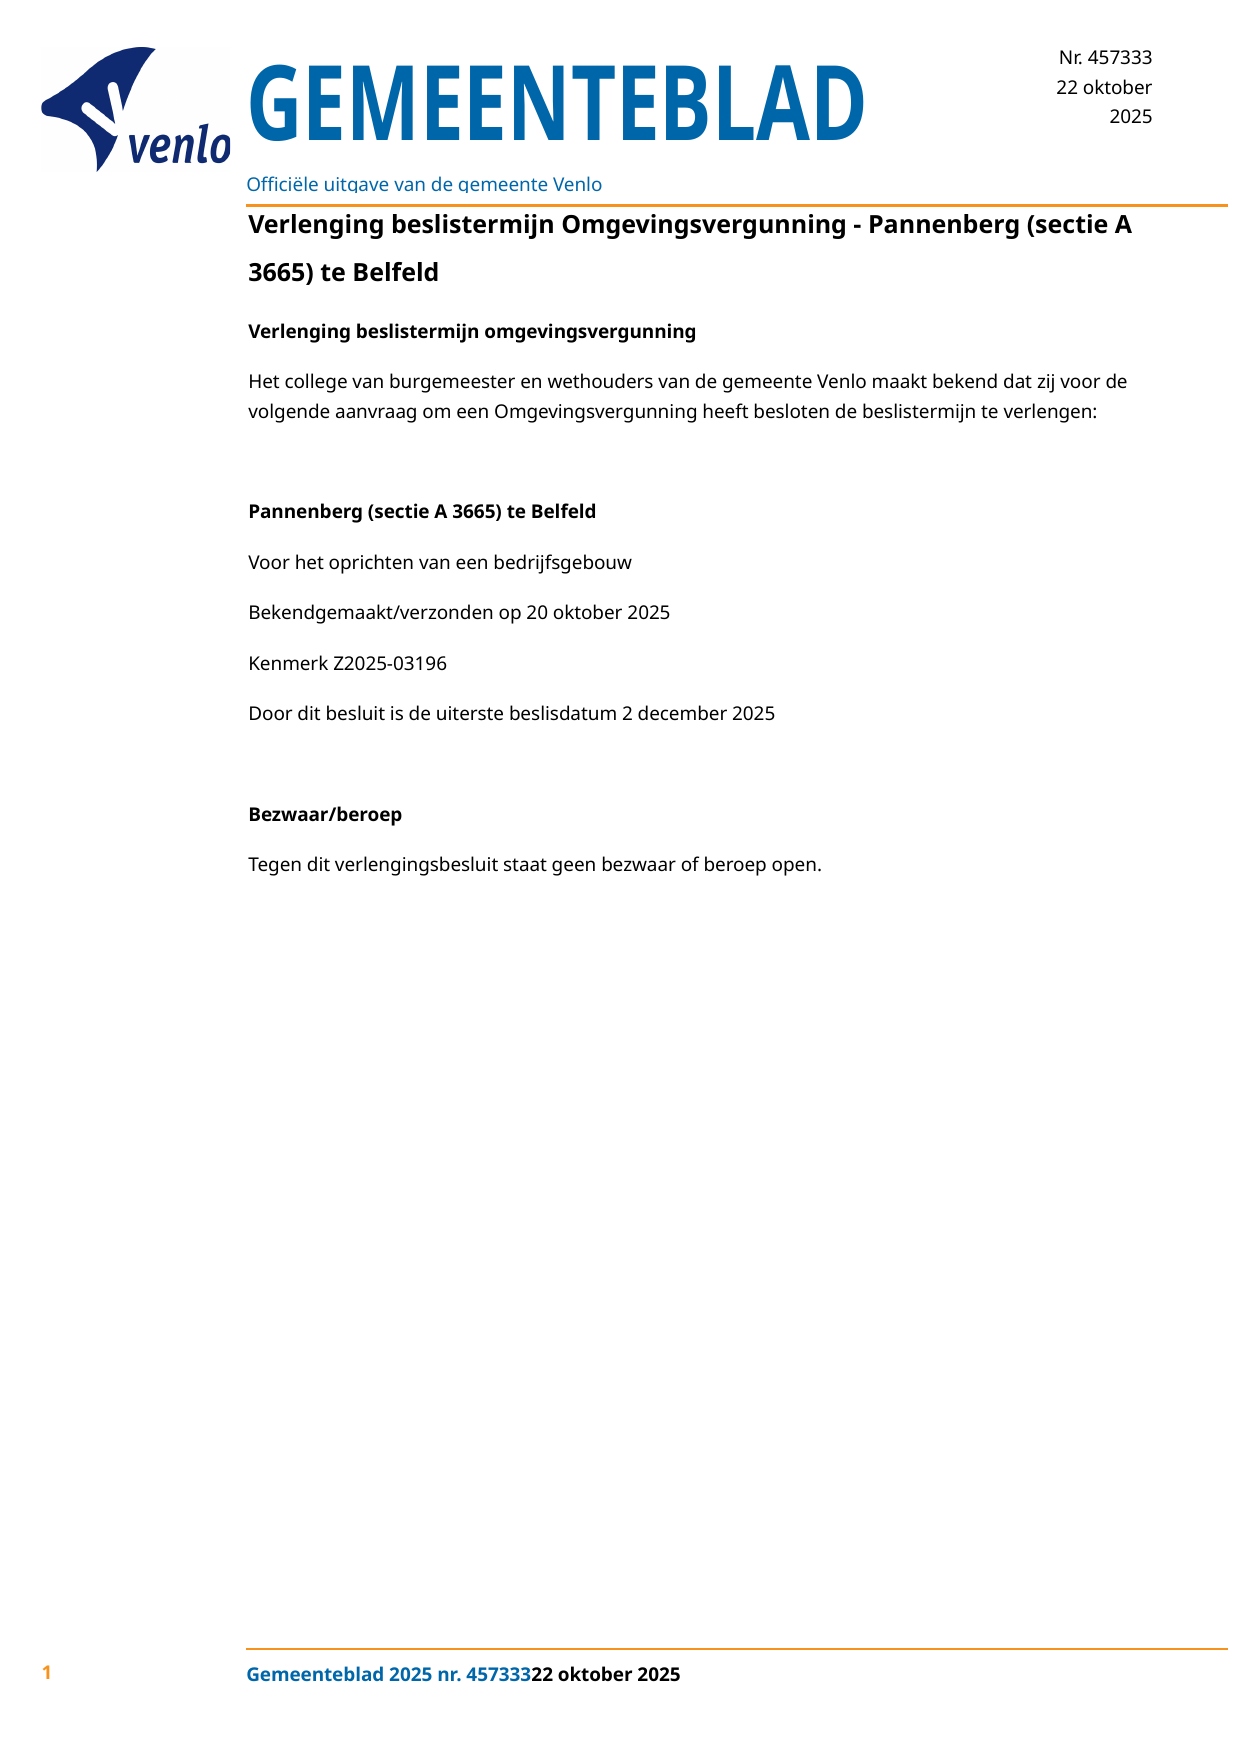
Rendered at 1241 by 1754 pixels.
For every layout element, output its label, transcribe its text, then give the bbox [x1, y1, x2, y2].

text Tegen dit verlengingsbesluit staat geen bezwaar of beroep open. [248, 852, 1152, 877]
text Bekendgemaakt/verzonden op 20 oktober 2025 [248, 599, 1152, 625]
text Bezwaar/beroep [248, 801, 1152, 827]
text Door dit besluit is de uiterste beslisdatum 2 december 2025 [248, 700, 1152, 726]
picture [41, 47, 231, 172]
text Het college van burgemeester en wethouders van de gemeente Venlo maakt bekend dat zij voor de volgende aanvraag om een Omgevingsvergunning heeft besloten de beslistermijn te verlengen: [248, 368, 1152, 424]
text Voor het oprichten van een bedrijfsgebouw [248, 549, 1152, 575]
text Verlenging beslistermijn Omgevingsvergunning - Pannenberg (sectie A 3665) te Belfeld [248, 207, 1152, 288]
text Verlenging beslistermijn omgevingsvergunning [248, 318, 1152, 344]
text Kenmerk Z2025-03196 [248, 650, 1152, 676]
text Pannenberg (sectie A 3665) te Belfeld [248, 499, 1152, 524]
